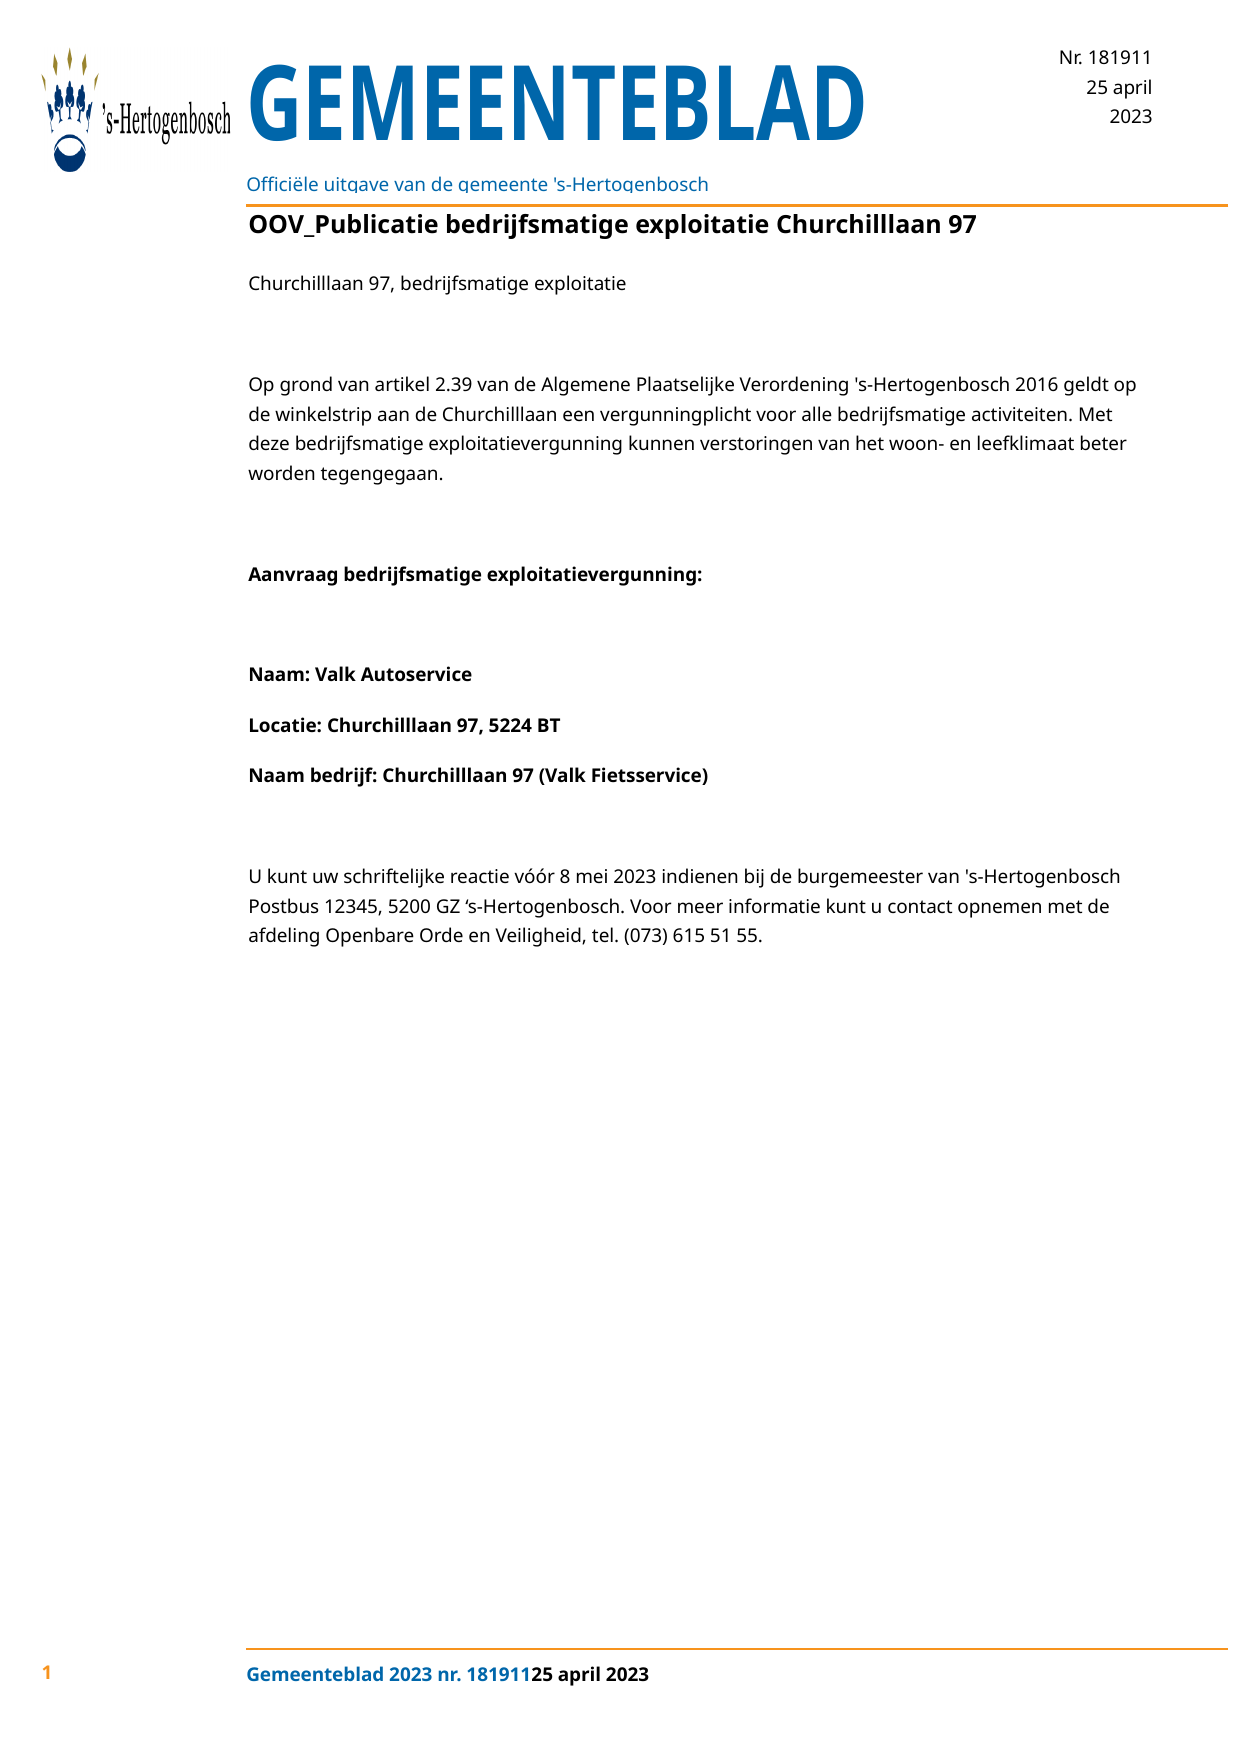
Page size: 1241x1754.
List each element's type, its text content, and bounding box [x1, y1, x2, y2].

picture [41, 47, 231, 172]
text Naam bedrijf: Churchilllaan 97 (Valk Fietsservice) [248, 762, 1152, 788]
text Op grond van artikel 2.39 van de Algemene Plaatselijke Verordening 's-Hertogenbosch 2016 geldt op de winkelstrip aan de Churchilllaan een vergunningplicht voor alle bedrijfsmatige activiteiten. Met deze bedrijfsmatige exploitatievergunning kunnen verstoringen van het woon- en leefklimaat beter worden tegengegaan. [248, 371, 1152, 486]
text Churchilllaan 97, bedrijfsmatige exploitatie [248, 270, 1152, 296]
text Locatie: Churchilllaan 97, 5224 BT [248, 712, 1152, 738]
text Naam: Valk Autoservice [248, 662, 1152, 687]
text OOV_Publicatie bedrijfsmatige exploitatie Churchilllaan 97 [248, 207, 1152, 241]
text Aanvraag bedrijfsmatige exploitatievergunning: [248, 561, 1152, 586]
text U kunt uw schriftelijke reactie vóór 8 mei 2023 indienen bij de burgemeester van 's-Hertogenbosch Postbus 12345, 5200 GZ ‘s-Hertogenbosch. Voor meer informatie kunt u contact opnemen met de afdeling Openbare Orde en Veiligheid, tel. (073) 615 51 55. [248, 863, 1152, 948]
